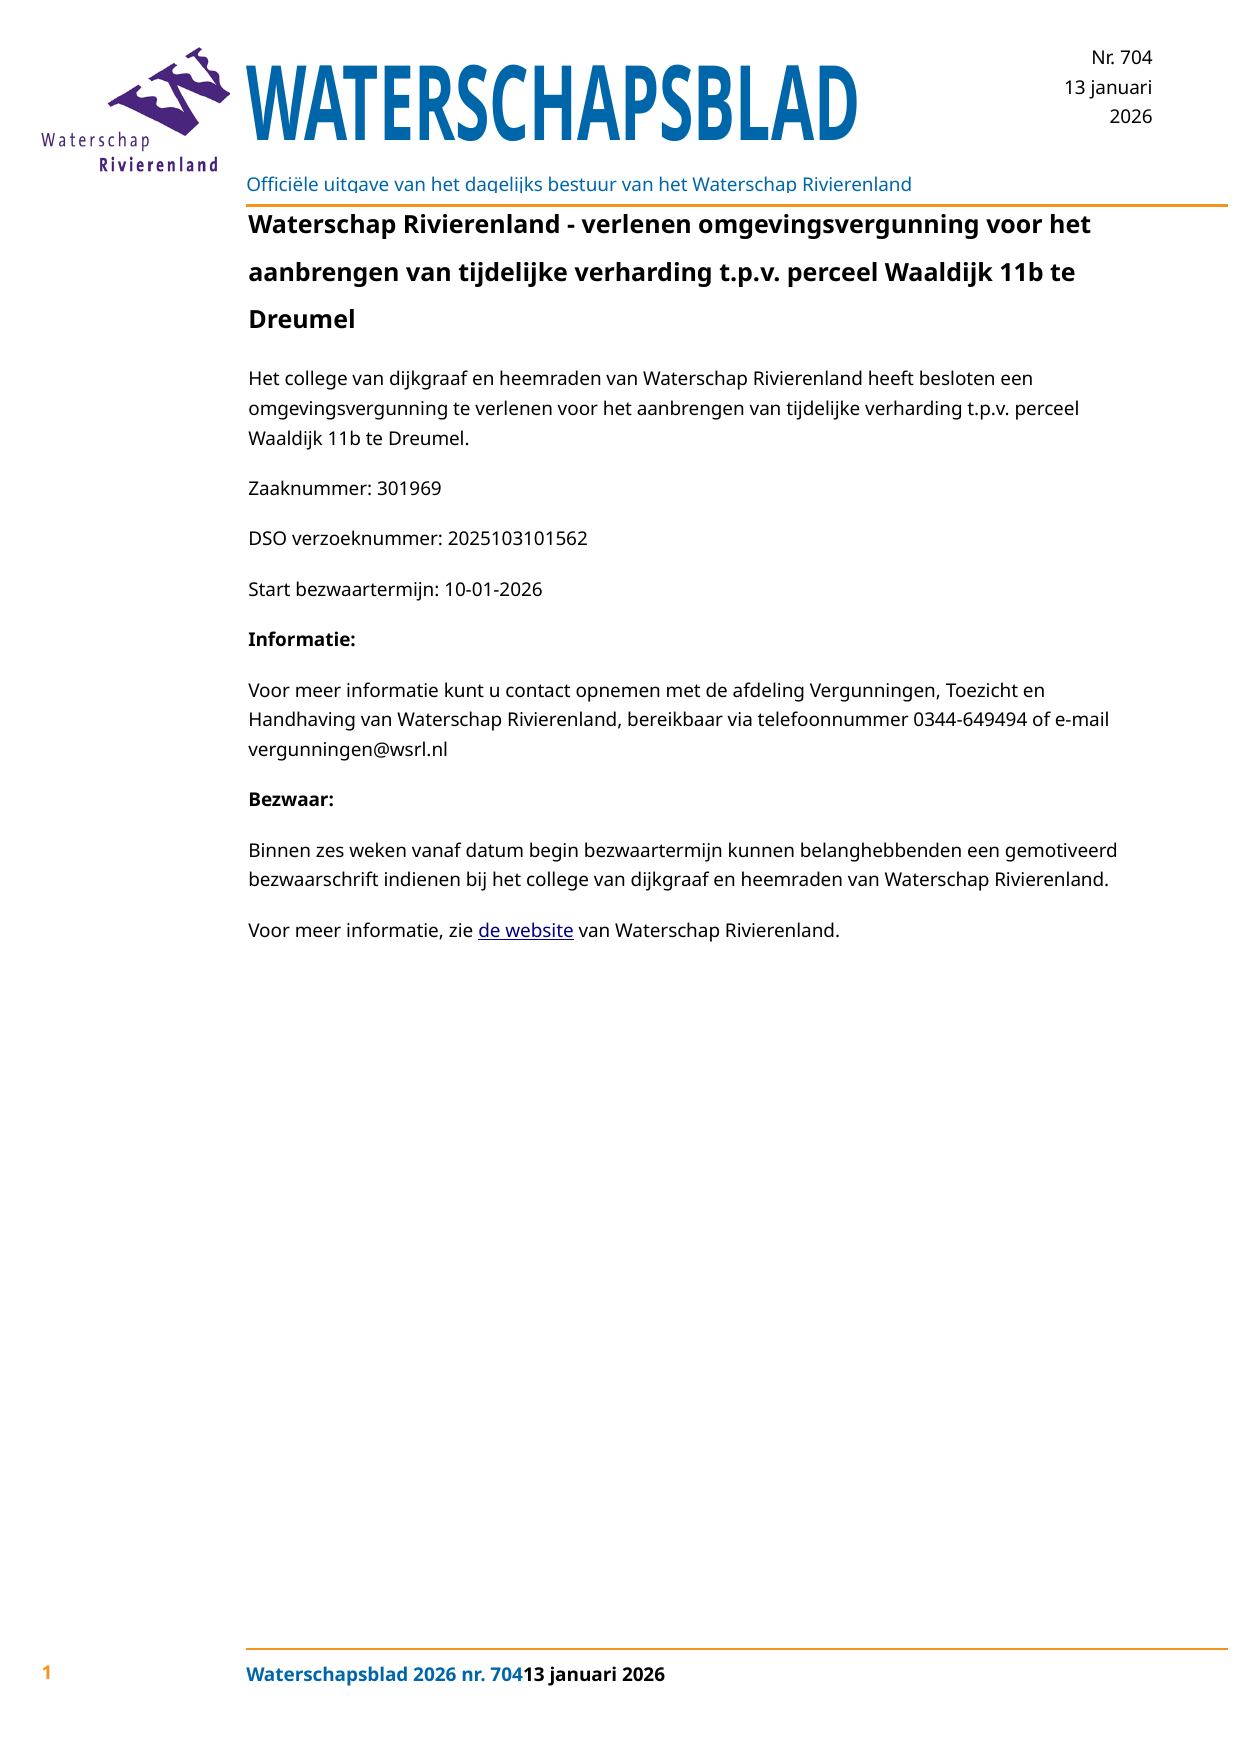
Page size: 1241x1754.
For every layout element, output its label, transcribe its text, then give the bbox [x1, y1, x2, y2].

text Waterschap Rivierenland - verlenen omgevingsvergunning voor het aanbrengen van tijdelijke verharding t.p.v. perceel Waaldijk 11b te Dreumel [248, 207, 1152, 336]
text Zaaknummer: 301969 [248, 475, 1152, 501]
text Het college van dijkgraaf en heemraden van Waterschap Rivierenland heeft besloten een omgevingsvergunning te verlenen voor het aanbrengen van tijdelijke verharding t.p.v. perceel Waaldijk 11b te Dreumel. [248, 366, 1152, 450]
text Start bezwaartermijn: 10-01-2026 [248, 576, 1152, 602]
text Voor meer informatie, zie de website van Waterschap Rivierenland. [248, 917, 1152, 942]
text Voor meer informatie kunt u contact opnemen met de afdeling Vergunningen, Toezicht en Handhaving van Waterschap Rivierenland, bereikbaar via telefoonnummer 0344-649494 of e-mail vergunningen@wsrl.nl [248, 677, 1152, 762]
text Bezwaar: [248, 786, 1152, 812]
text Informatie: [248, 626, 1152, 652]
picture [41, 47, 231, 172]
text DSO verzoeknummer: 2025103101562 [248, 526, 1152, 551]
text Binnen zes weken vanaf datum begin bezwaartermijn kunnen belanghebbenden een gemotiveerd bezwaarschrift indienen bij het college van dijkgraaf en heemraden van Waterschap Rivierenland. [248, 837, 1152, 892]
